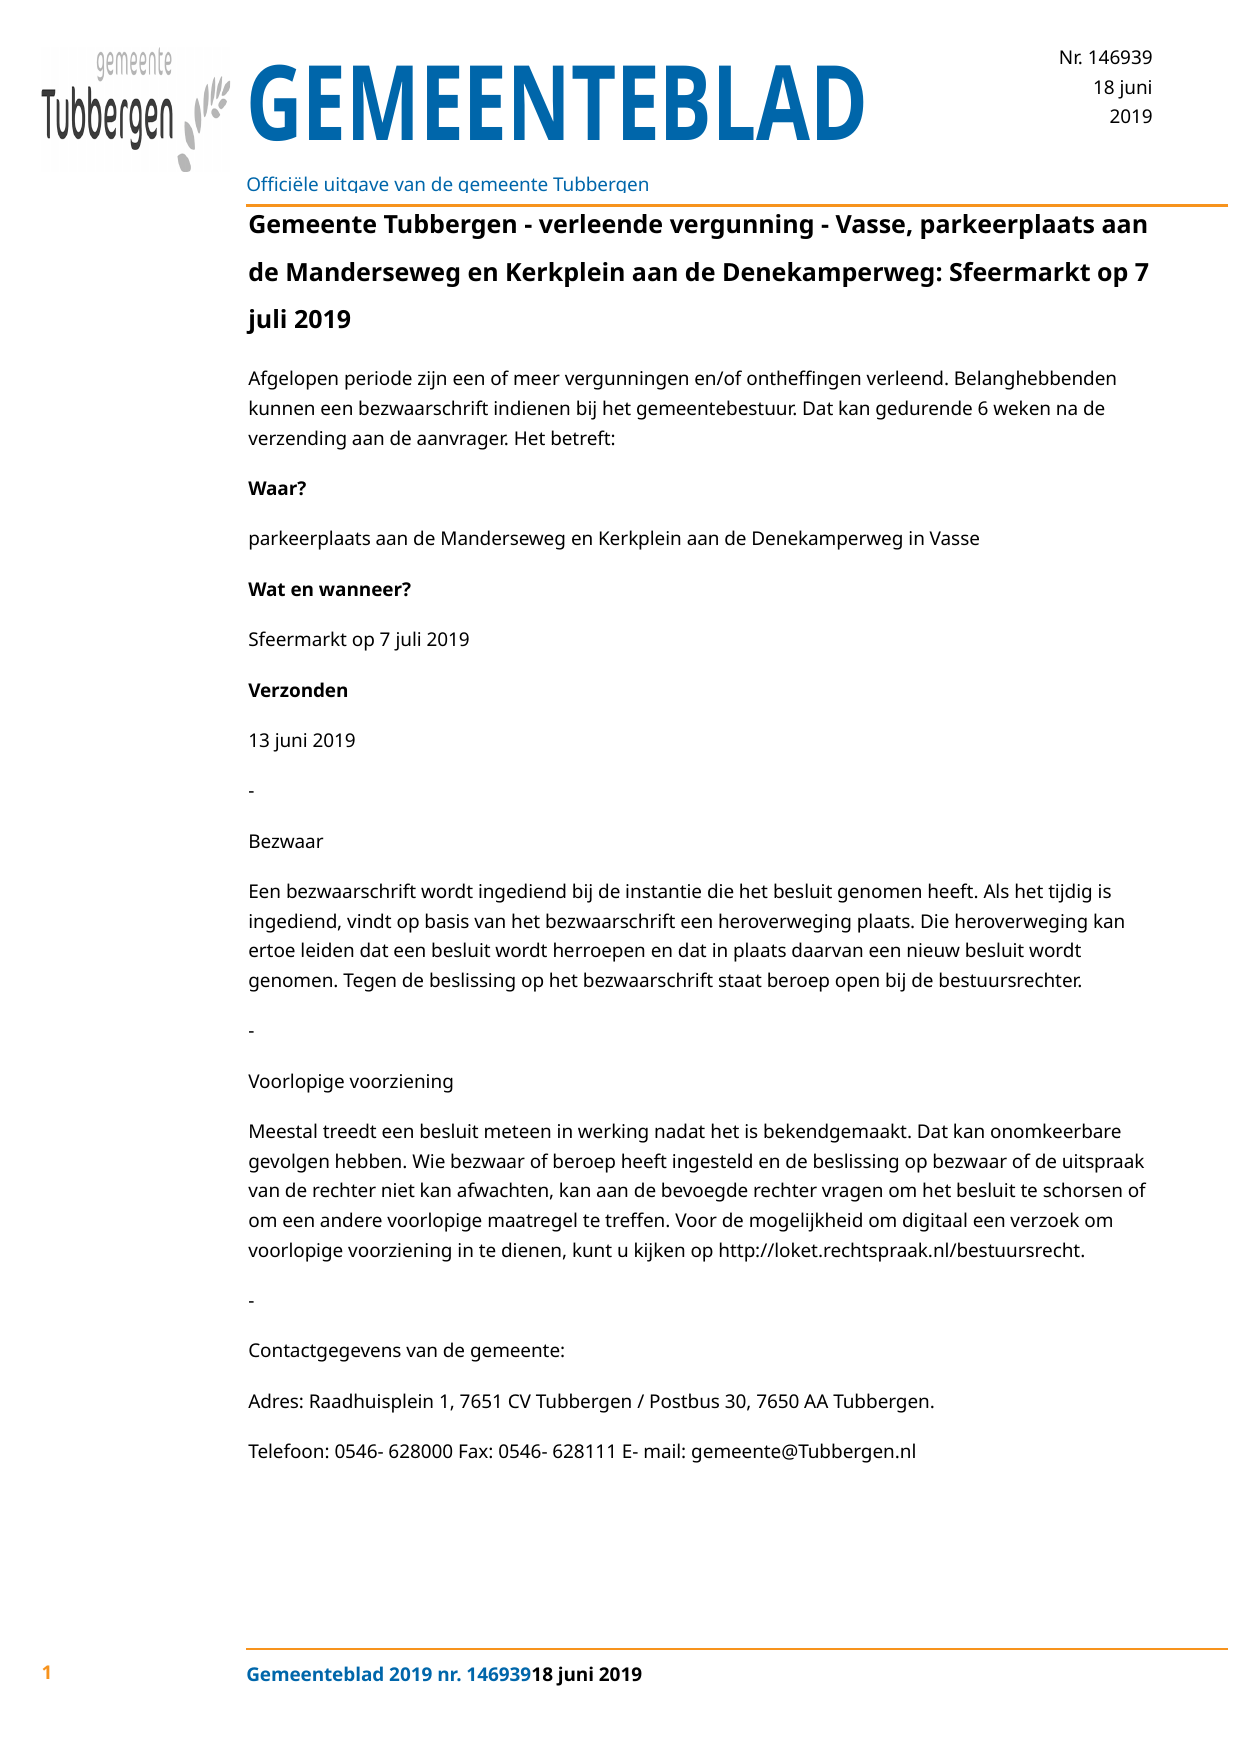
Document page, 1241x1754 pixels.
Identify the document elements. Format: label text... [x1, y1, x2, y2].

text Sfeermarkt op 7 juli 2019 [248, 626, 1152, 652]
text Afgelopen periode zijn een of meer vergunningen en/of ontheffingen verleend. Belanghebbenden kunnen een bezwaarschrift indienen bij het gemeentebestuur. Dat kan gedurende 6 weken na de verzending aan de aanvrager. Het betreft: [248, 366, 1152, 450]
text 13 juni 2019 [248, 727, 1152, 753]
text Gemeente Tubbergen - verleende vergunning - Vasse, parkeerplaats aan de Manderseweg en Kerkplein aan de Denekamperweg: Sfeermarkt op 7 juli 2019 [248, 207, 1152, 336]
text Een bezwaarschrift wordt ingediend bij de instantie die het besluit genomen heeft. Als het tijdig is ingediend, vindt op basis van het bezwaarschrift een heroverweging plaats. Die heroverweging kan ertoe leiden dat een besluit wordt herroepen en dat in plaats daarvan een nieuw besluit wordt genomen. Tegen de beslissing op het bezwaarschrift staat beroep open bij de bestuursrechter. [248, 878, 1152, 993]
text Contactgegevens van de gemeente: [248, 1338, 1152, 1363]
text - [248, 778, 1152, 803]
text Voorlopige voorziening [248, 1068, 1152, 1094]
text parkeerplaats aan de Manderseweg en Kerkplein aan de Denekamperweg in Vasse [248, 526, 1152, 551]
text - [248, 1018, 1152, 1043]
text Telefoon: 0546- 628000 Fax: 0546- 628111 E- mail: gemeente@Tubbergen.nl [248, 1438, 1152, 1464]
text Verzonden [248, 677, 1152, 702]
picture [41, 47, 231, 172]
text Adres: Raadhuisplein 1, 7651 CV Tubbergen / Postbus 30, 7650 AA Tubbergen. [248, 1388, 1152, 1414]
text Bezwaar [248, 828, 1152, 854]
text - [248, 1287, 1152, 1313]
text Meestal treedt een besluit meteen in werking nadat het is bekendgemaakt. Dat kan onomkeerbare gevolgen hebben. Wie bezwaar of beroep heeft ingesteld en de beslissing op bezwaar of de uitspraak van de rechter niet kan afwachten, kan aan de bevoegde rechter vragen om het besluit te schorsen of om een andere voorlopige maatregel te treffen. Voor de mogelijkheid om digitaal een verzoek om voorlopige voorziening in te dienen, kunt u kijken op http://loket.rechtspraak.nl/bestuursrecht. [248, 1118, 1152, 1262]
text Wat en wanneer? [248, 576, 1152, 602]
text Waar? [248, 475, 1152, 501]
